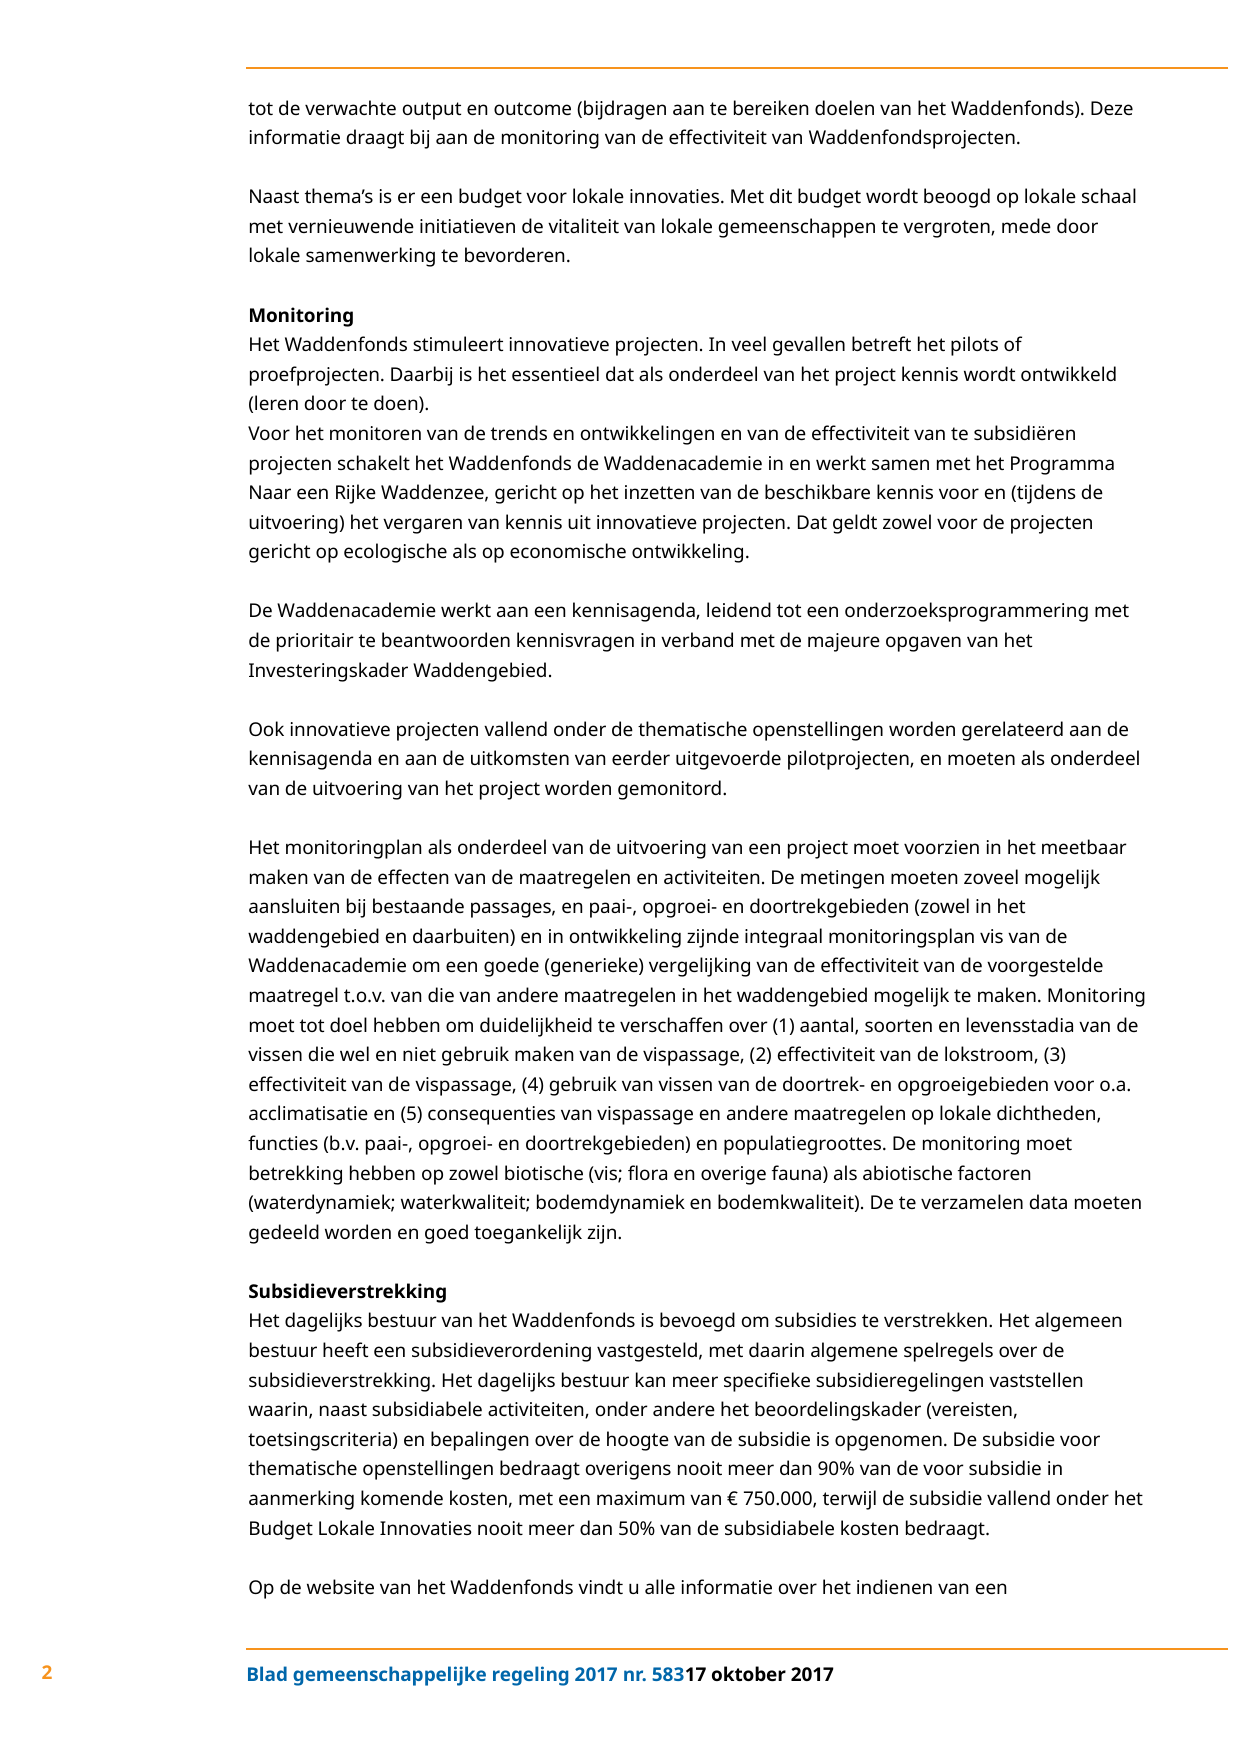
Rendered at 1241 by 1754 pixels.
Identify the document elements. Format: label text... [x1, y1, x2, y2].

picture [41, 47, 231, 172]
text Monitoring [248, 302, 1152, 328]
text tot de verwachte output en outcome (bijdragen aan te bereiken doelen van het Waddenfonds). Deze informatie draagt bij aan de monitoring van de effectiviteit van Waddenfondsprojecten. [248, 95, 1152, 150]
text Naast thema’s is er een budget voor lokale innovaties. Met dit budget wordt beoogd op lokale schaal met vernieuwende initiatieven de vitaliteit van lokale gemeenschappen te vergroten, mede door lokale samenwerking te bevorderen. [248, 183, 1152, 268]
text Het monitoringplan als onderdeel van de uitvoering van een project moet voorzien in het meetbaar maken van de effecten van de maatregelen en activiteiten. De metingen moeten zoveel mogelijk aansluiten bij bestaande passages, en paai-, opgroei- en doortrekgebieden (zowel in het waddengebied en daarbuiten) en in ontwikkeling zijnde integraal monitoringsplan vis van de Waddenacademie om een goede (generieke) vergelijking van de effectiviteit van de voorgestelde maatregel t.o.v. van die van andere maatregelen in het waddengebied mogelijk te maken. Monitoring moet tot doel hebben om duidelijkheid te verschaffen over (1) aantal, soorten en levensstadia van de vissen die wel en niet gebruik maken van de vispassage, (2) effectiviteit van de lokstroom, (3) effectiviteit van de vispassage, (4) gebruik van vissen van de doortrek- en opgroeigebieden voor o.a. acclimatisatie en (5) consequenties van vispassage en andere maatregelen op lokale dichtheden, functies (b.v. paai-, opgroei- en doortrekgebieden) en populatiegroottes. De monitoring moet betrekking hebben op zowel biotische (vis; flora en overige fauna) als abiotische factoren (waterdynamiek; waterkwaliteit; bodemdynamiek en bodemkwaliteit). De te verzamelen data moeten gedeeld worden en goed toegankelijk zijn. [248, 834, 1152, 1245]
text Het Waddenfonds stimuleert innovatieve projecten. In veel gevallen betreft het pilots of proefprojecten. Daarbij is het essentieel dat als onderdeel van het project kennis wordt ontwikkeld (leren door te doen). [248, 331, 1152, 416]
text Voor het monitoren van de trends en ontwikkelingen en van de effectiviteit van te subsidiëren projecten schakelt het Waddenfonds de Waddenacademie in en werkt samen met het Programma Naar een Rijke Waddenzee, gericht op het inzetten van de beschikbare kennis voor en (tijdens de uitvoering) het vergaren van kennis uit innovatieve projecten. Dat geldt zowel voor de projecten gericht op ecologische als op economische ontwikkeling. [248, 420, 1152, 564]
text Subsidieverstrekking [248, 1278, 1152, 1304]
text Ook innovatieve projecten vallend onder de thematische openstellingen worden gerelateerd aan de kennisagenda en aan de uitkomsten van eerder uitgevoerde pilotprojecten, en moeten als onderdeel van de uitvoering van het project worden gemonitord. [248, 716, 1152, 801]
text Het dagelijks bestuur van het Waddenfonds is bevoegd om subsidies te verstrekken. Het algemeen bestuur heeft een subsidieverordening vastgesteld, met daarin algemene spelregels over de subsidieverstrekking. Het dagelijks bestuur kan meer specifieke subsidieregelingen vaststellen waarin, naast subsidiabele activiteiten, onder andere het beoordelingskader (vereisten, toetsingscriteria) en bepalingen over de hoogte van de subsidie is opgenomen. De subsidie voor thematische openstellingen bedraagt overigens nooit meer dan 90% van de voor subsidie in aanmerking komende kosten, met een maximum van € 750.000, terwijl de subsidie vallend onder het Budget Lokale Innovaties nooit meer dan 50% van de subsidiabele kosten bedraagt. [248, 1308, 1152, 1541]
text De Waddenacademie werkt aan een kennisagenda, leidend tot een onderzoeksprogrammering met de prioritair te beantwoorden kennisvragen in verband met de majeure opgaven van het Investeringskader Waddengebied. [248, 598, 1152, 683]
text Op de website van het Waddenfonds vindt u alle informatie over het indienen van een [248, 1574, 1152, 1600]
